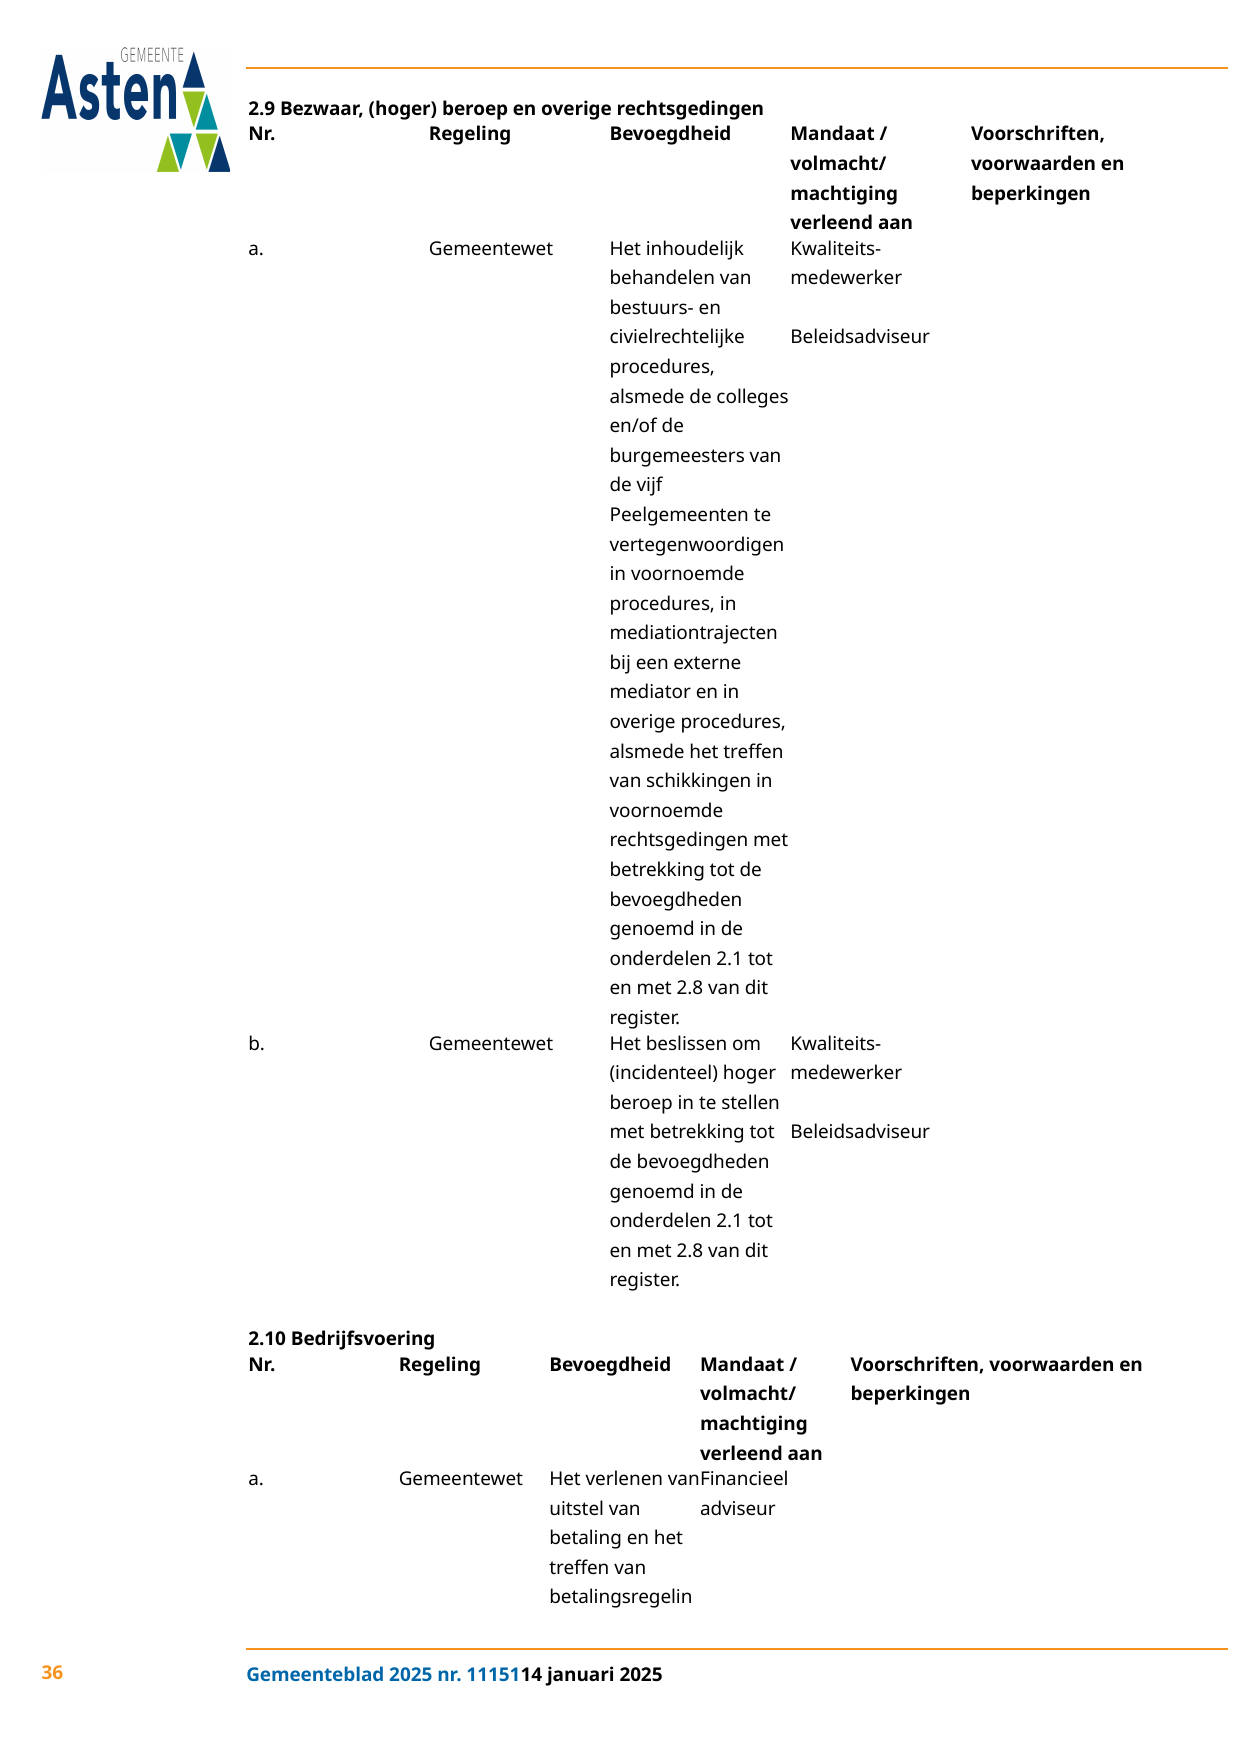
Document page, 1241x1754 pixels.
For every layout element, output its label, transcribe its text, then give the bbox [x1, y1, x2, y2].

table_cell Kwaliteits-medewerker Beleidsadviseur [790, 235, 971, 1030]
table_cell Het verlenen van uitstel van betaling en het treffen van betalingsregelin [549, 1465, 700, 1609]
table_header 2.10 Bedrijfsvoering [248, 1325, 1001, 1351]
table_cell Financieel adviseur [700, 1465, 850, 1609]
table_cell Bevoegdheid [549, 1351, 700, 1465]
table_cell Kwaliteits-medewerker Beleidsadviseur [790, 1030, 971, 1292]
table_cell a. [248, 235, 429, 1030]
table_cell Bevoegdheid [609, 121, 790, 235]
table_cell Regeling [399, 1351, 549, 1465]
table_cell Het inhoudelijk behandelen van bestuurs- en civielrechtelijke procedures, alsmede de colleges en/of de burgemeesters van de vijf Peelgemeenten te vertegenwoordigen in voornoemde procedures, in mediationtrajecten bij een externe mediator en in overige procedures, alsmede het treffen van schikkingen in voornoemde rechtsgedingen met betrekking tot de bevoegdheden genoemd in de onderdelen 2.1 tot en met 2.8 van dit register. [609, 235, 790, 1030]
table_cell a. [248, 1465, 398, 1609]
table_cell Mandaat / volmacht/ machtiging verleend aan [790, 121, 971, 235]
table_cell Regeling [429, 121, 609, 235]
table_cell Voorschriften, voorwaarden en beperkingen [850, 1351, 1152, 1465]
table_cell Nr. [248, 121, 429, 235]
table_cell Het beslissen om (incidenteel) hoger beroep in te stellen met betrekking tot de bevoegdheden genoemd in de onderdelen 2.1 tot en met 2.8 van dit register. [609, 1030, 790, 1292]
table_cell Gemeentewet [429, 235, 609, 1030]
table_cell b. [248, 1030, 429, 1292]
table_cell [850, 1465, 1152, 1609]
picture [41, 47, 231, 172]
table_cell [971, 235, 1152, 1030]
table_cell Gemeentewet [399, 1465, 549, 1609]
table_cell Gemeentewet [429, 1030, 609, 1292]
table_header [1001, 1325, 1152, 1351]
table_cell Nr. [248, 1351, 398, 1465]
table_cell [971, 1030, 1152, 1292]
table_cell Voorschriften, voorwaarden en beperkingen [971, 121, 1152, 235]
table_header 2.9 Bezwaar, (hoger) beroep en overige rechtsgedingen [248, 95, 1152, 121]
table_cell Mandaat / volmacht/ machtiging verleend aan [700, 1351, 850, 1465]
